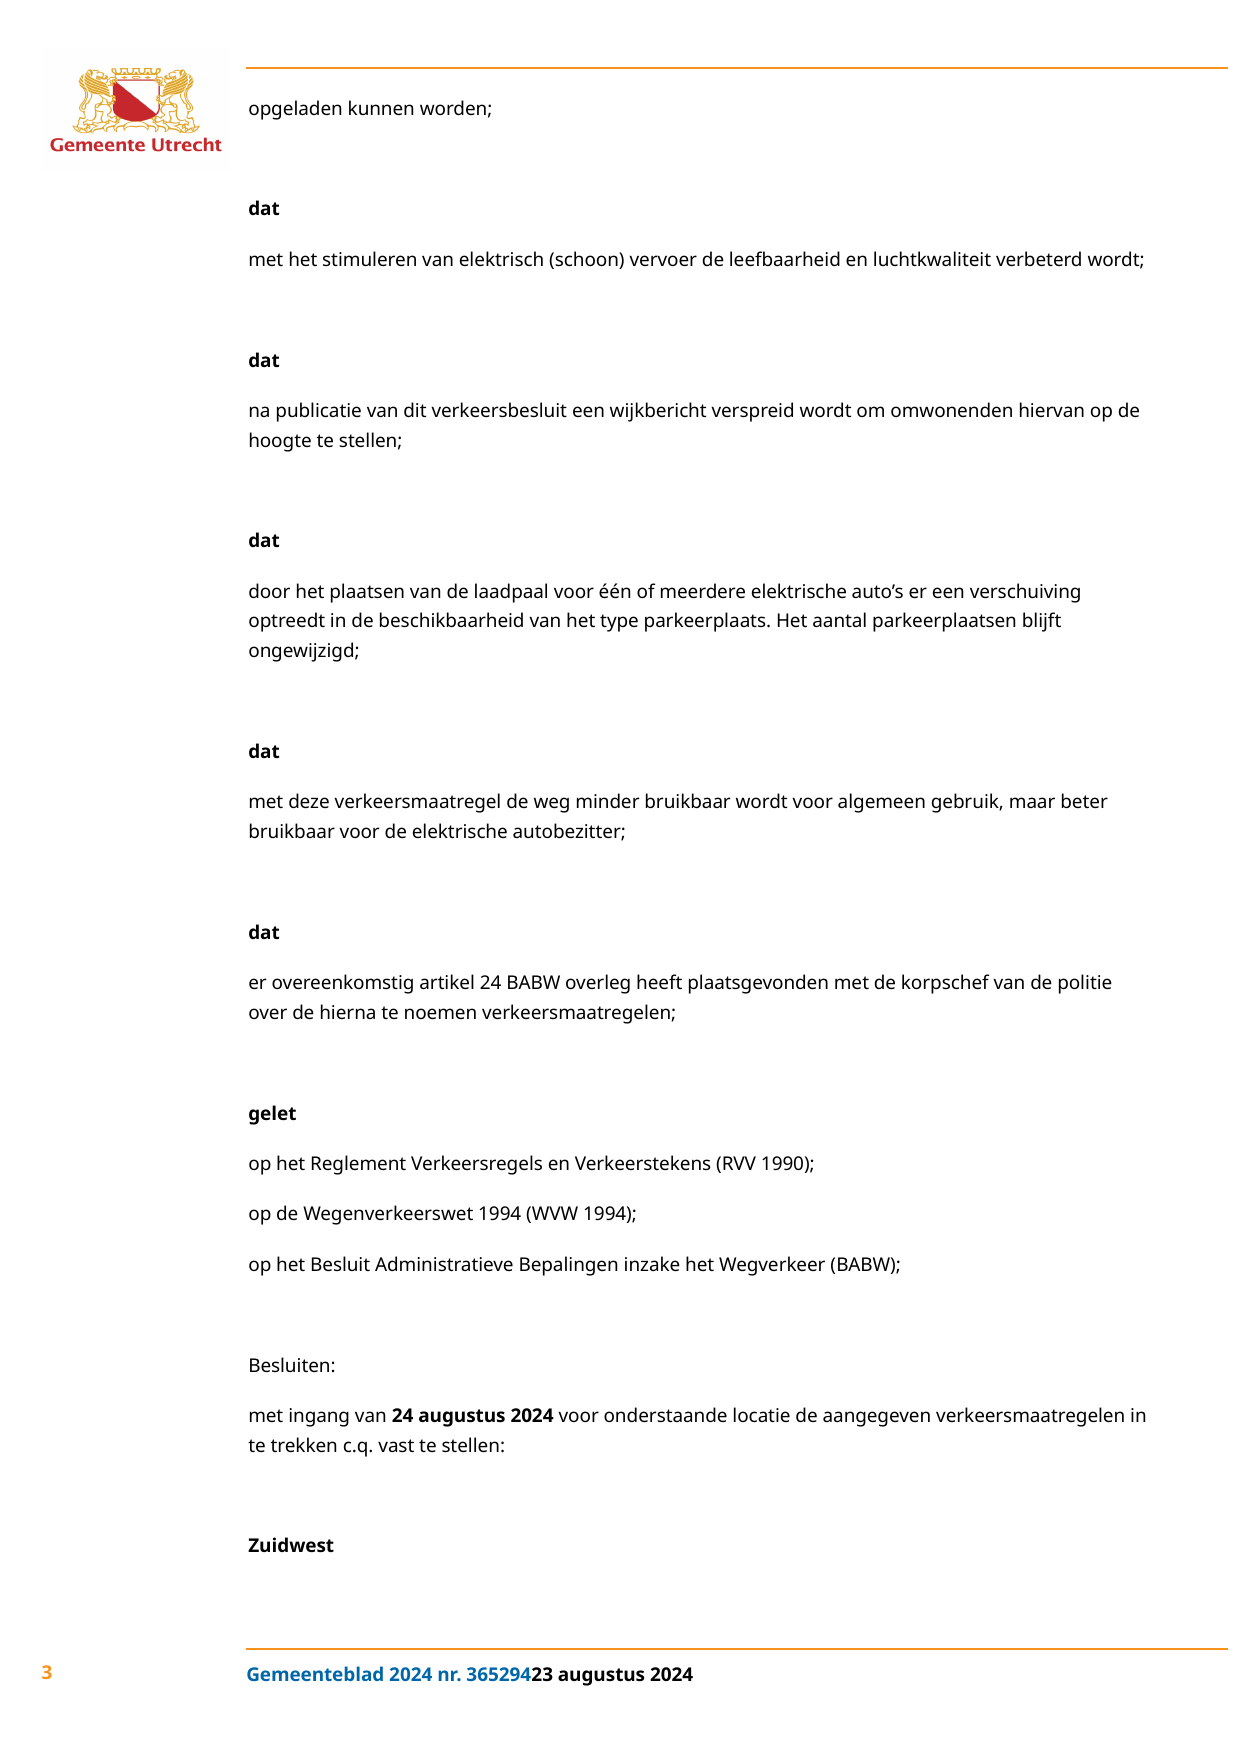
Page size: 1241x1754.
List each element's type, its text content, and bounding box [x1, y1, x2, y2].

text na publicatie van dit verkeersbesluit een wijkbericht verspreid wordt om omwonenden hiervan op de hoogte te stellen; [248, 397, 1152, 453]
text dat [248, 528, 1152, 553]
text met het stimuleren van elektrisch (schoon) vervoer de leefbaarheid en luchtkwaliteit verbeterd wordt; [248, 246, 1152, 272]
text met ingang van 24 augustus 2024 voor onderstaande locatie de aangegeven verkeersmaatregelen in te trekken c.q. vast te stellen: [248, 1402, 1152, 1458]
text op de Wegenverkeerswet 1994 (WVW 1994); [248, 1201, 1152, 1226]
text dat [248, 347, 1152, 373]
text door het plaatsen van de laadpaal voor één of meerdere elektrische auto’s er een verschuiving optreedt in de beschikbaarheid van het type parkeerplaats. Het aantal parkeerplaatsen blijft ongewijzigd; [248, 578, 1152, 663]
text Besluiten: [248, 1352, 1152, 1378]
text op het Reglement Verkeersregels en Verkeerstekens (RVV 1990); [248, 1150, 1152, 1176]
text met deze verkeersmaatregel de weg minder bruikbaar wordt voor algemeen gebruik, maar beter bruikbaar voor de elektrische autobezitter; [248, 788, 1152, 844]
text gelet [248, 1100, 1152, 1126]
text dat [248, 738, 1152, 764]
text er overeenkomstig artikel 24 BABW overleg heeft plaatsgevonden met de korpschef van de politie over de hierna te noemen verkeersmaatregelen; [248, 969, 1152, 1025]
picture [41, 47, 231, 172]
text Zuidwest [248, 1533, 1152, 1558]
text opgeladen kunnen worden; [248, 95, 1152, 121]
text op het Besluit Administratieve Bepalingen inzake het Wegverkeer (BABW); [248, 1251, 1152, 1277]
text dat [248, 196, 1152, 221]
text dat [248, 919, 1152, 945]
